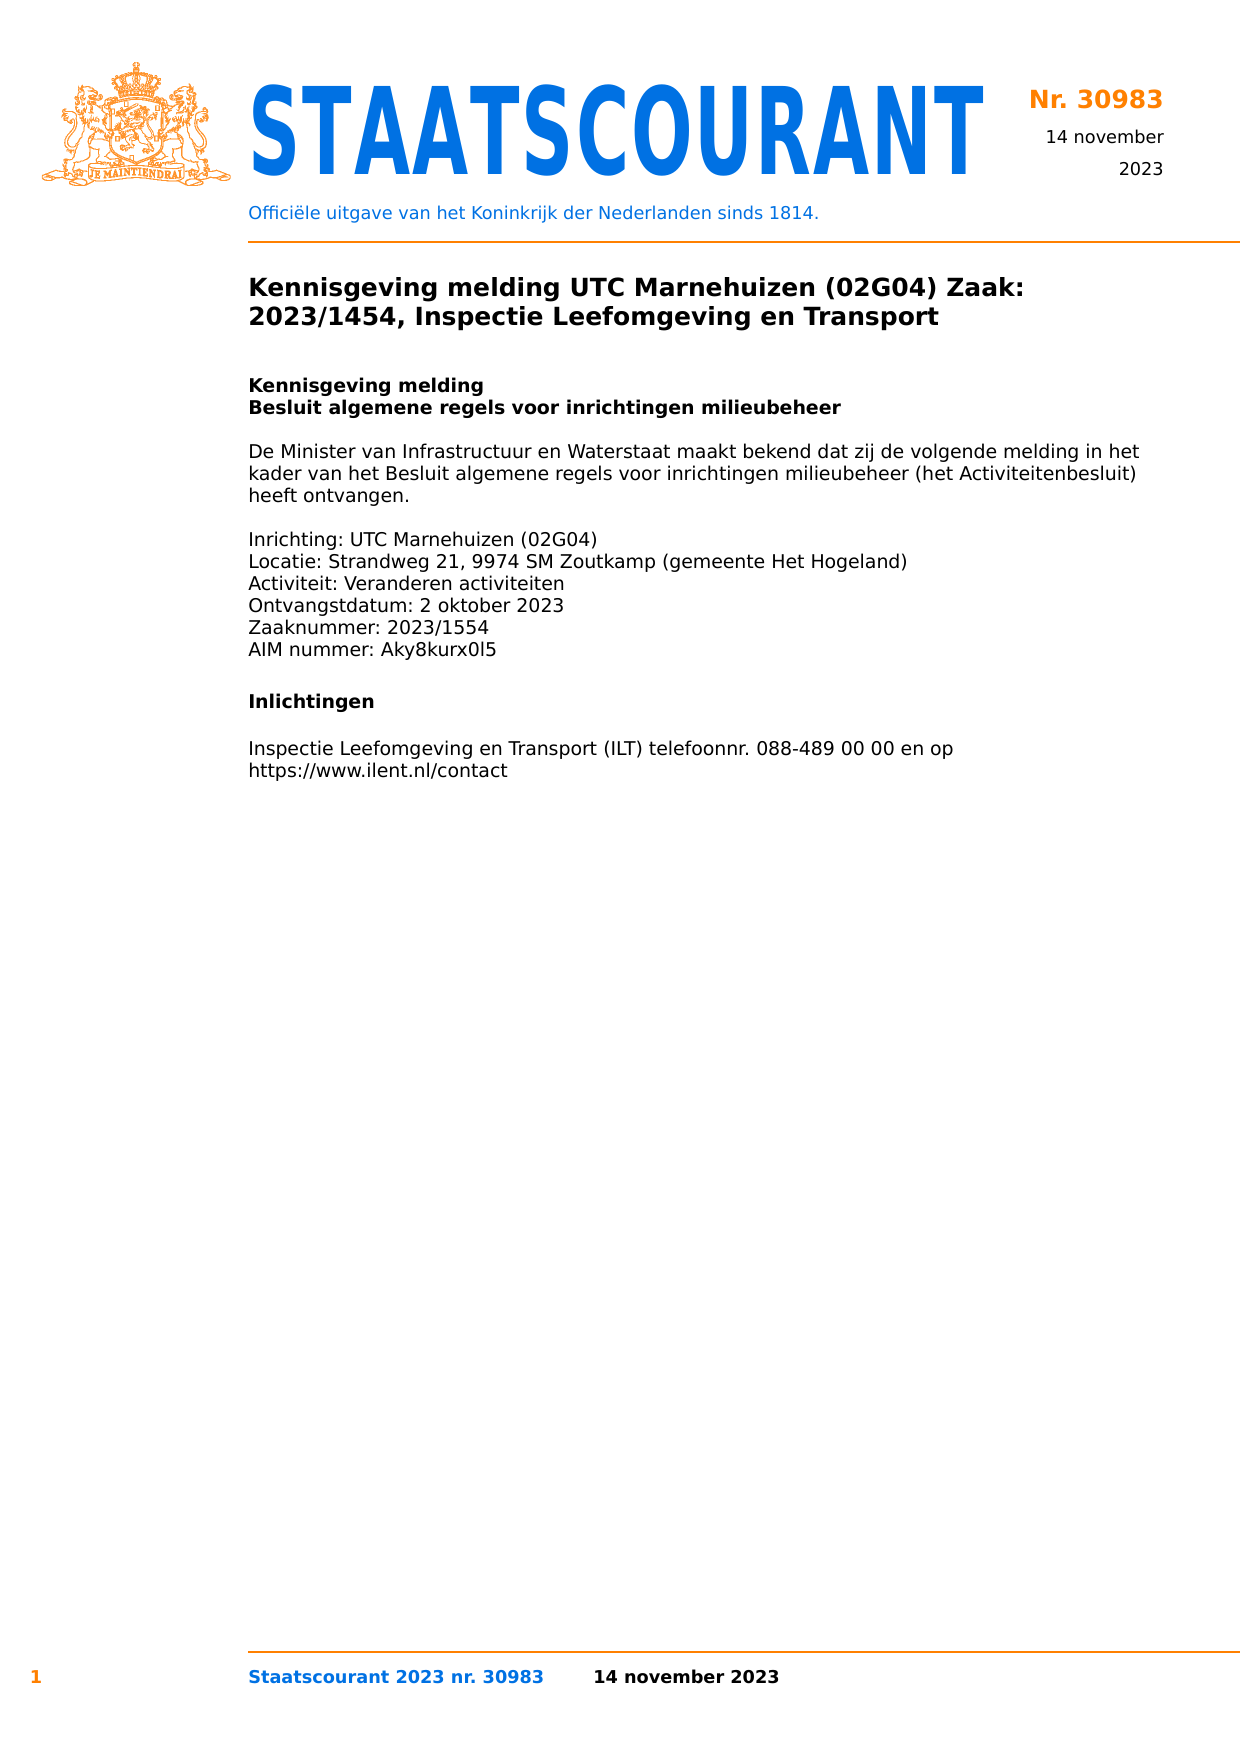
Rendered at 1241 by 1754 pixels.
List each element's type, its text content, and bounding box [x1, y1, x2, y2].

subtitle Inlichtingen [248, 691, 1163, 713]
table_cell 14 november [998, 121, 1240, 153]
table_header [25, 62, 248, 241]
picture [41, 62, 231, 186]
subtitle Kennisgeving melding UTC Marnehuizen (02G04) Zaak: 2023/1454, Inspectie Leefomgeving en Transport [248, 273, 1163, 331]
text Inrichting: UTC Marnehuizen (02G04) [248, 529, 1163, 551]
table_header STAATSCOURANT [248, 62, 998, 203]
text Kennisgeving melding [248, 375, 1163, 397]
table_cell Officiële uitgave van het Koninkrijk der Nederlanden sinds 1814. [248, 203, 1240, 241]
text Ontvangstdatum: 2 oktober 2023 [248, 595, 1163, 617]
text Besluit algemene regels voor inrichtingen milieubeheer [248, 397, 1163, 419]
text Locatie: Strandweg 21, 9974 SM Zoutkamp (gemeente Het Hogeland) [248, 551, 1163, 573]
text AIM nummer: Aky8kurx0l5 [248, 639, 1163, 661]
table_cell 2023 [998, 153, 1240, 203]
text De Minister van Infrastructuur en Waterstaat maakt bekend dat zij de volgende melding in het kader van het Besluit algemene regels voor inrichtingen milieubeheer (het Activiteitenbesluit) heeft ontvangen. [248, 441, 1163, 507]
text Zaaknummer: 2023/1554 [248, 617, 1163, 639]
text Activiteit: Veranderen activiteiten [248, 573, 1163, 595]
table_header Nr. 30983 [998, 62, 1240, 121]
text Inspectie Leefomgeving en Transport (ILT) telefoonnr. 088-489 00 00 en op https://www.ilent.nl/contact [248, 738, 1163, 782]
